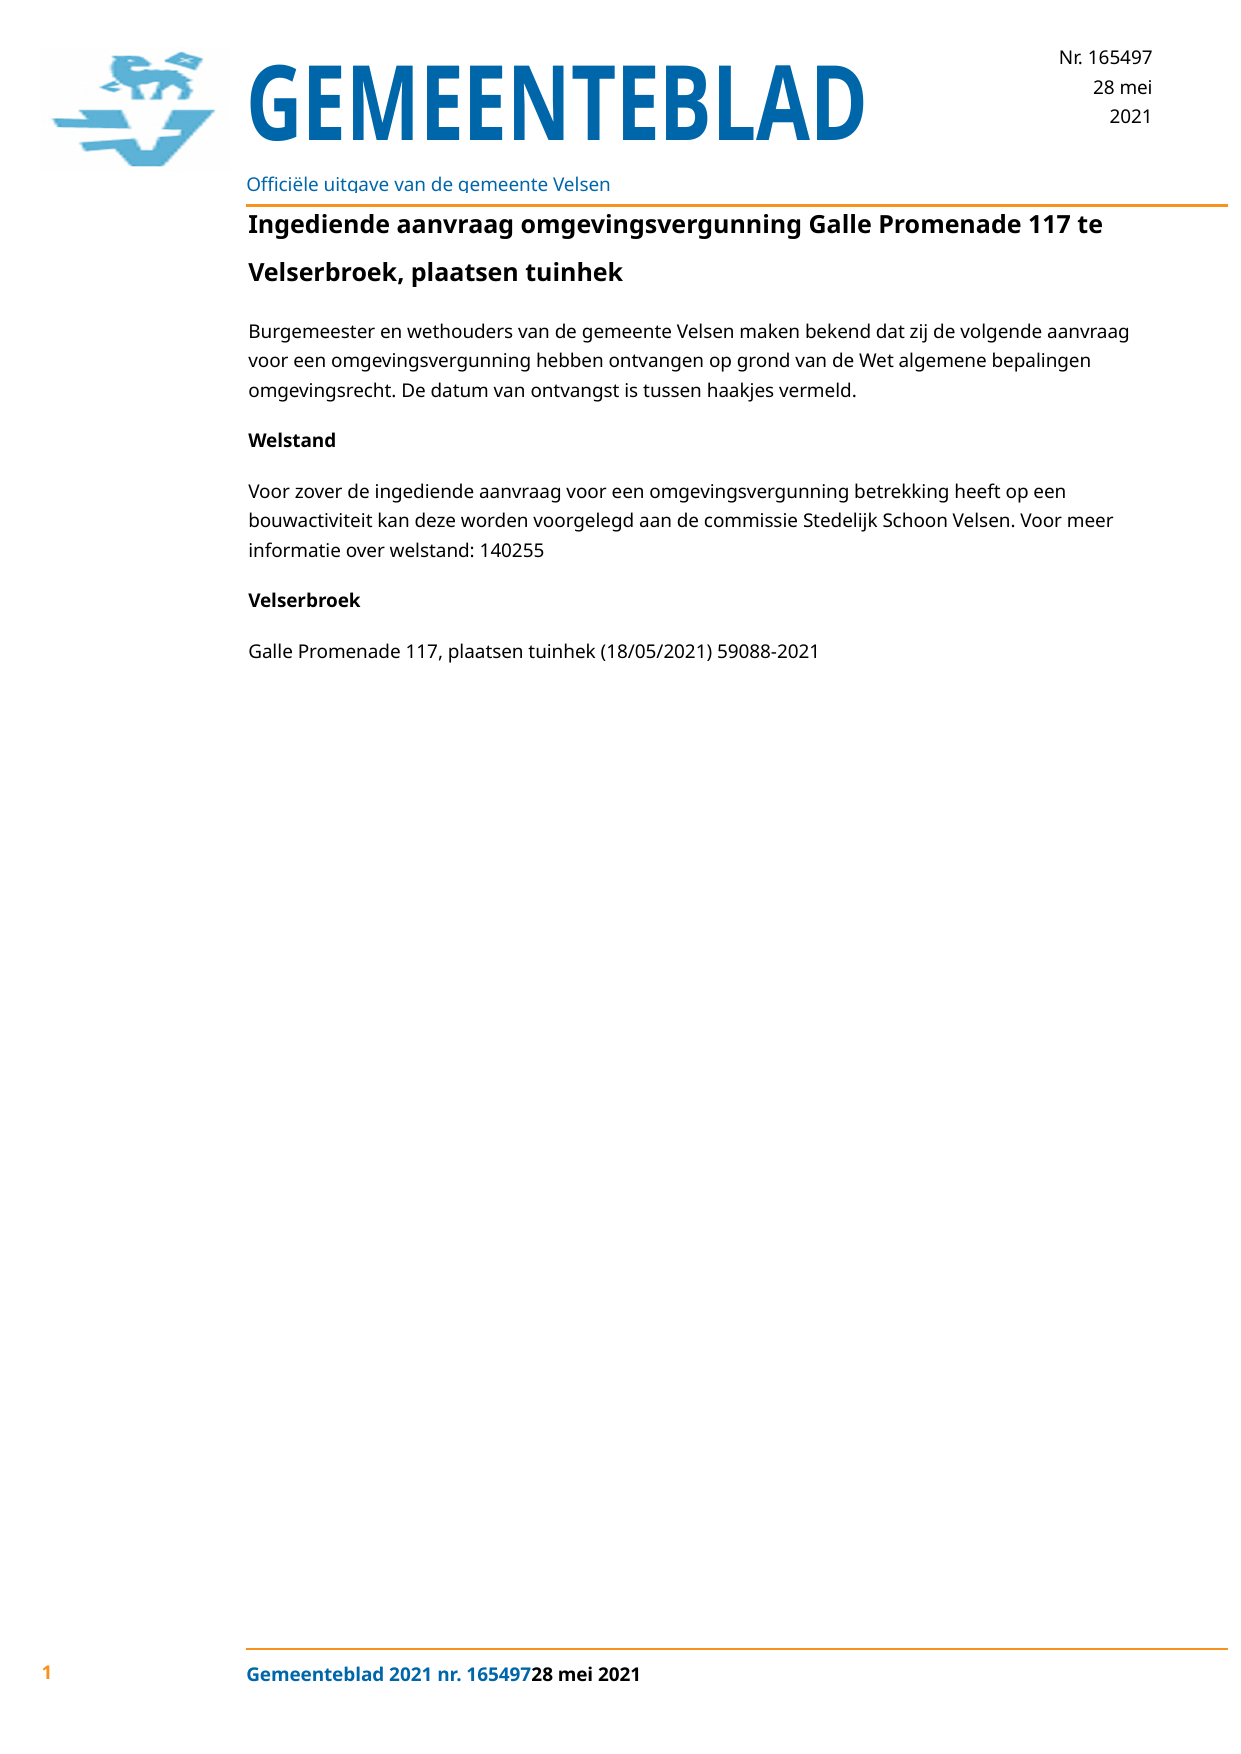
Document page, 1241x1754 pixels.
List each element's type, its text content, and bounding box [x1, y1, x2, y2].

picture [41, 47, 231, 172]
text Welstand [248, 427, 1152, 453]
text Velserbroek [248, 587, 1152, 613]
text Galle Promenade 117, plaatsen tuinhek (18/05/2021) 59088-2021 [248, 638, 1152, 664]
text Ingediende aanvraag omgevingsvergunning Galle Promenade 117 te Velserbroek, plaatsen tuinhek [248, 207, 1152, 288]
text Voor zover de ingediende aanvraag voor een omgevingsvergunning betrekking heeft op een bouwactiviteit kan deze worden voorgelegd aan de commissie Stedelijk Schoon Velsen. Voor meer informatie over welstand: 140255 [248, 478, 1152, 563]
text Burgemeester en wethouders van de gemeente Velsen maken bekend dat zij de volgende aanvraag voor een omgevingsvergunning hebben ontvangen op grond van de Wet algemene bepalingen omgevingsrecht. De datum van ontvangst is tussen haakjes vermeld. [248, 318, 1152, 403]
